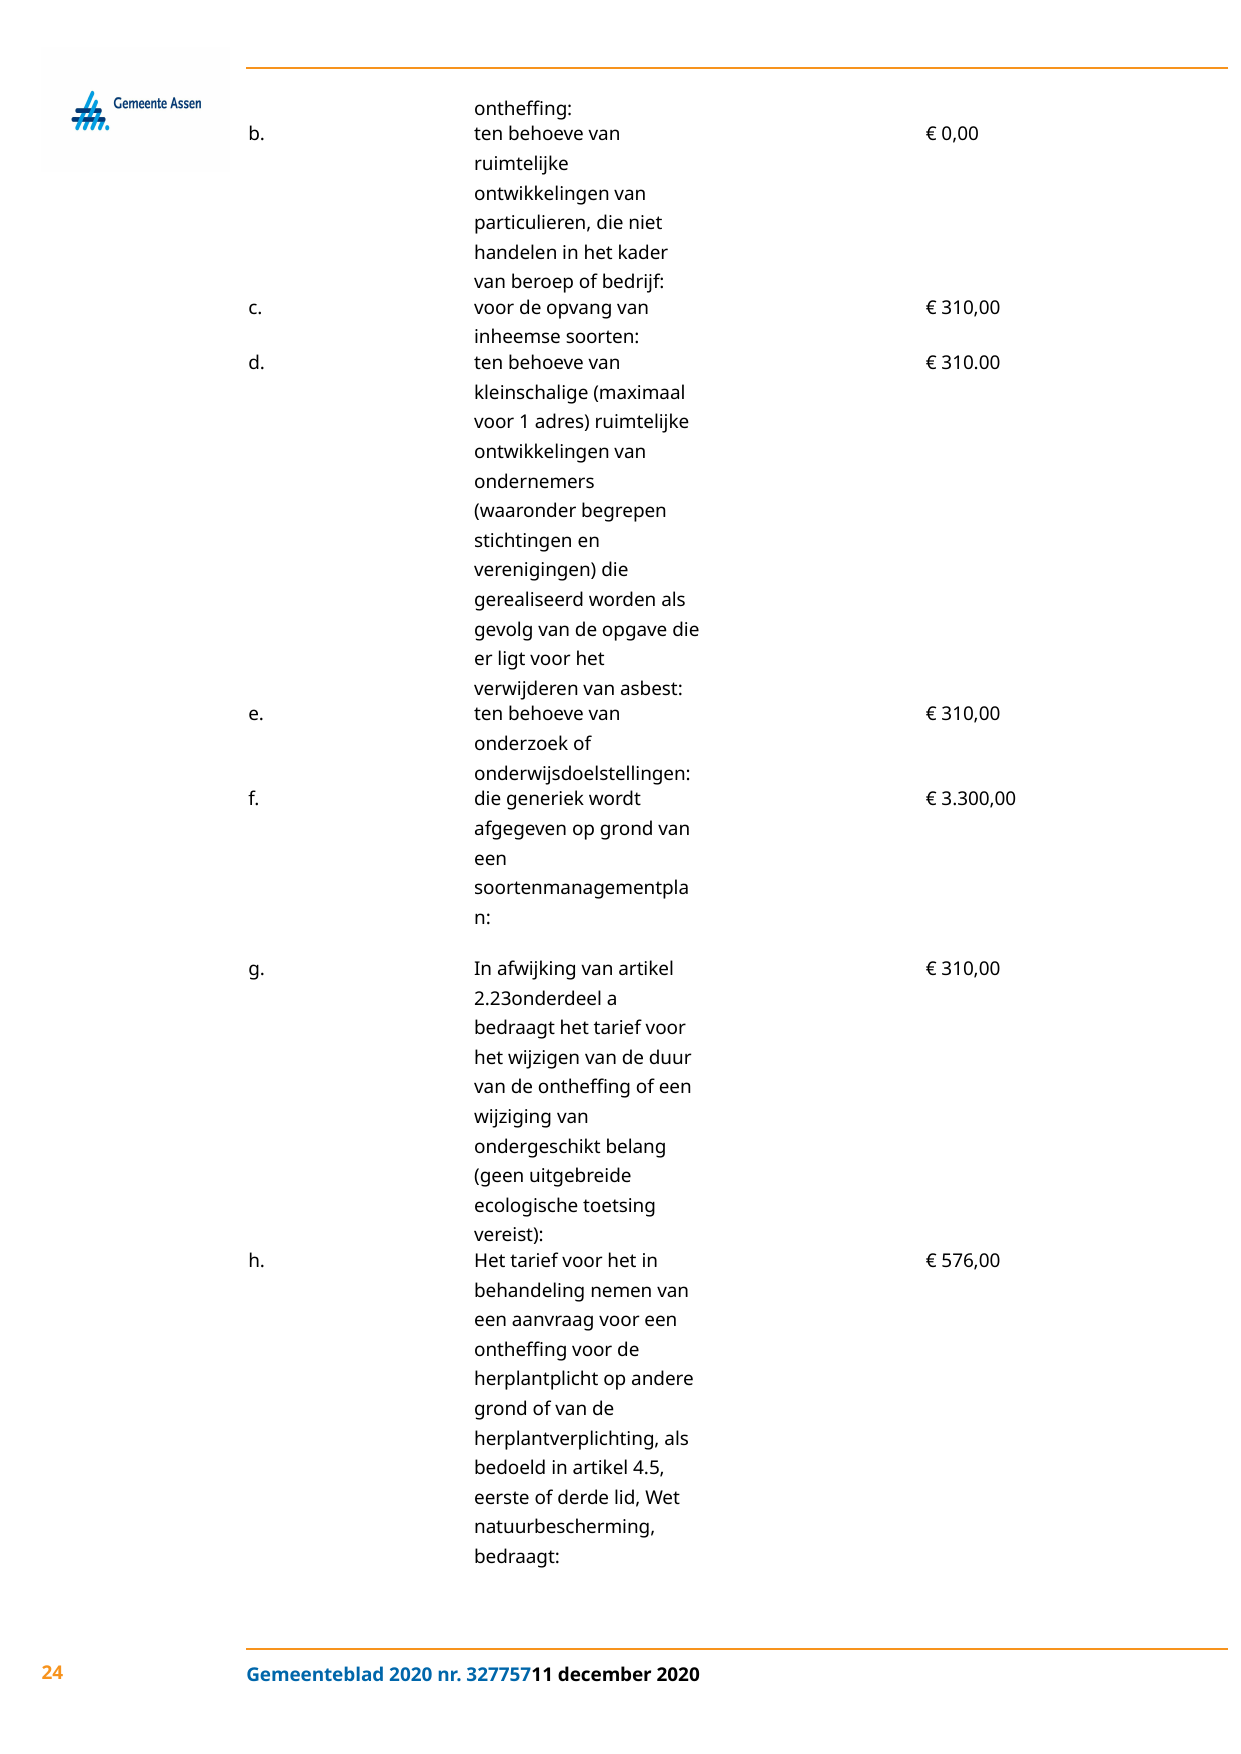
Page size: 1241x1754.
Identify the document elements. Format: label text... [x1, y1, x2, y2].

table_cell b. [248, 121, 474, 294]
table_cell [474, 1569, 700, 1594]
table_cell ontheffing: [474, 95, 700, 121]
table_cell Het tarief voor het in behandeling nemen van een aanvraag voor een ontheffing voor de herplantplicht op andere grond of van de herplantverplichting, als bedoeld in artikel 4.5, eerste of derde lid, Wet natuurbescherming, bedraagt: [474, 1247, 700, 1569]
table_cell [700, 1569, 926, 1594]
table_cell ten behoeve van kleinschalige (maximaal voor 1 adres) ruimtelijke ontwikkelingen van ondernemers (waaronder begrepen stichtingen en verenigingen) die gerealiseerd worden als gevolg van de opgave die er ligt voor het verwijderen van asbest: [474, 350, 700, 701]
table_cell [926, 930, 1152, 955]
table_cell [700, 350, 926, 701]
table_cell [248, 95, 474, 121]
table_cell € 310,00 [926, 955, 1152, 1247]
table_cell In afwijking van artikel 2.23onderdeel a bedraagt het tarief voor het wijzigen van de duur van de ontheffing of een wijziging van ondergeschikt belang (geen uitgebreide ecologische toetsing vereist): [474, 955, 700, 1247]
table_cell e. [248, 701, 474, 786]
table_cell [926, 95, 1152, 121]
table_cell € 310.00 [926, 350, 1152, 701]
table_cell die generiek wordt afgegeven op grond van een soortenmanagementplan: [474, 786, 700, 929]
table_cell [700, 955, 926, 1247]
table_cell [248, 930, 474, 955]
table_cell ten behoeve van onderzoek of onderwijsdoelstellingen: [474, 701, 700, 786]
table_cell € 310,00 [926, 701, 1152, 786]
table_cell € 310,00 [926, 294, 1152, 349]
table_cell c. [248, 294, 474, 349]
table_cell [700, 294, 926, 349]
table_cell [700, 95, 926, 121]
table_cell d. [248, 350, 474, 701]
picture [41, 47, 231, 172]
table_cell g. [248, 955, 474, 1247]
table_cell [248, 1569, 474, 1594]
table_cell [474, 930, 700, 955]
table_cell € 576,00 [926, 1247, 1152, 1569]
table_cell ten behoeve van ruimtelijke ontwikkelingen van particulieren, die niet handelen in het kader van beroep of bedrijf: [474, 121, 700, 294]
table_cell h. [248, 1247, 474, 1569]
table_cell [700, 930, 926, 955]
table_cell [700, 701, 926, 786]
table_cell [926, 1569, 1152, 1594]
table_cell € 0,00 [926, 121, 1152, 294]
table_cell [700, 786, 926, 929]
table_cell € 3.300,00 [926, 786, 1152, 929]
table_cell [700, 121, 926, 294]
table_cell f. [248, 786, 474, 929]
table_cell [700, 1247, 926, 1569]
table_cell voor de opvang van inheemse soorten: [474, 294, 700, 349]
